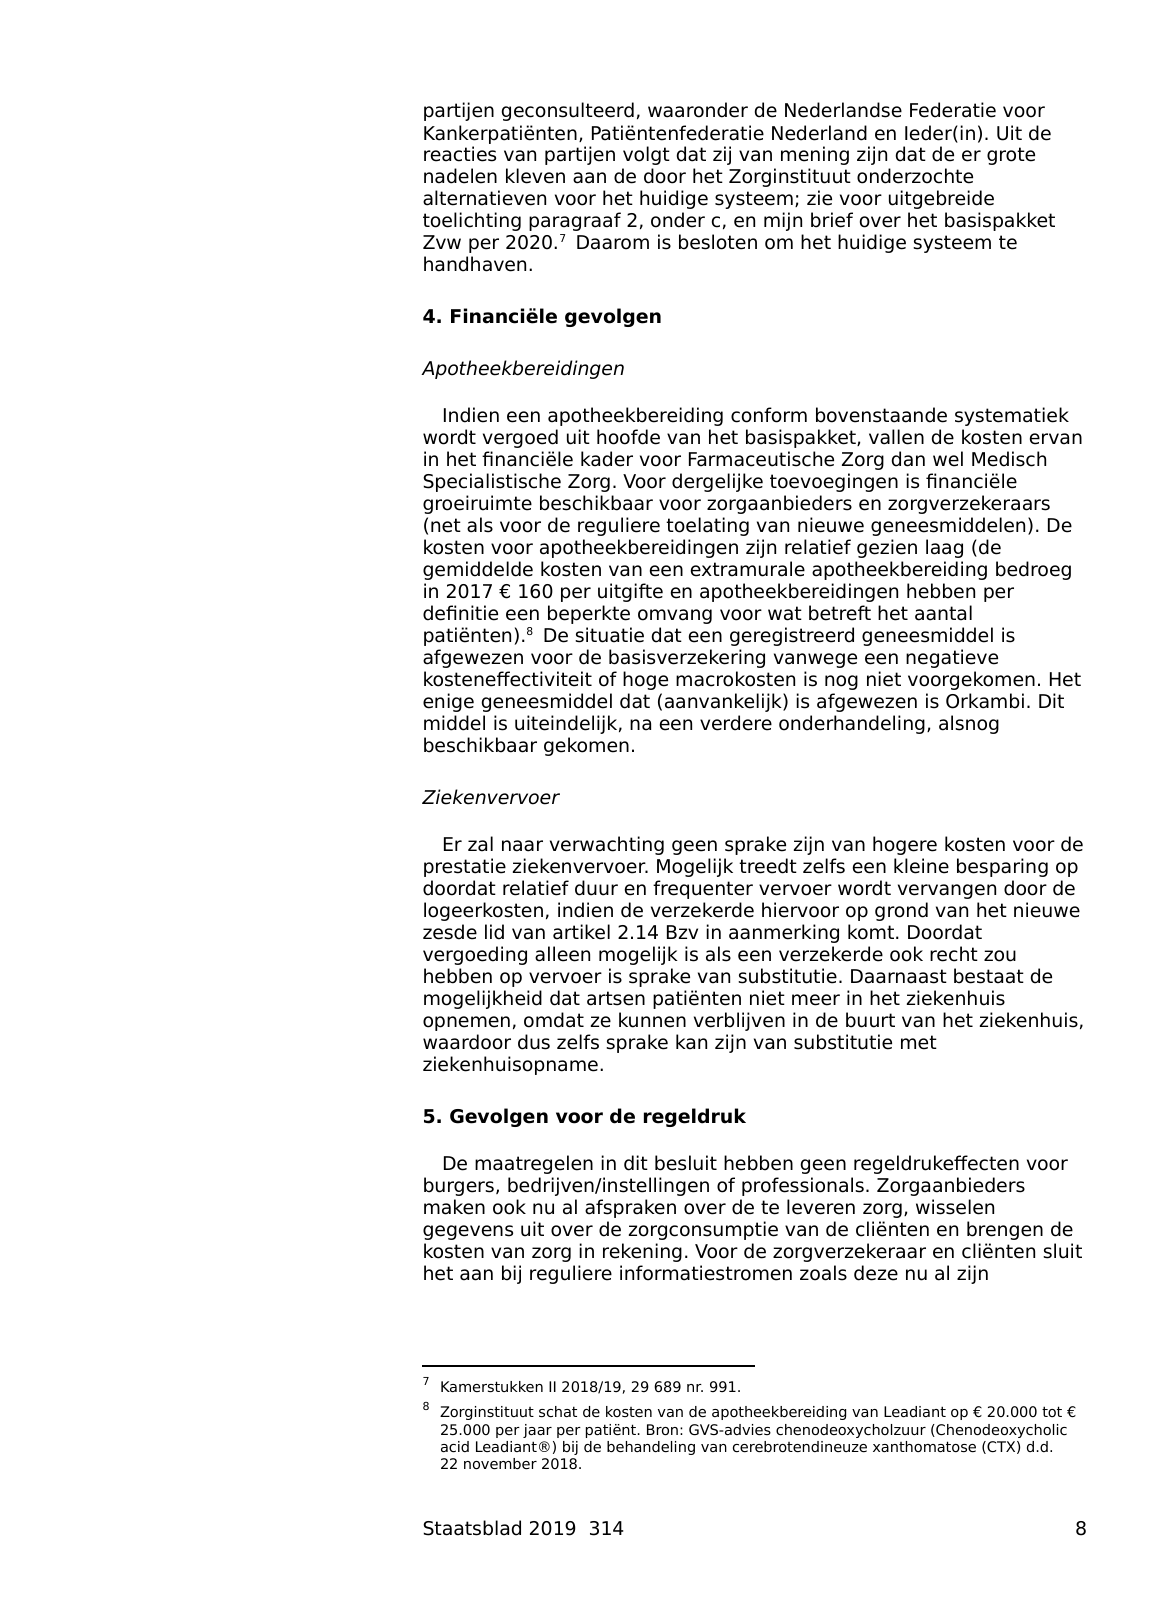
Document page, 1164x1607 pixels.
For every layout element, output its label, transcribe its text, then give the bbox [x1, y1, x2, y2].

text Kamerstukken II 2018/19, 29 689 nr. 991. [422, 1375, 1087, 1397]
subtitle 5. Gevolgen voor de regeldruk [422, 1106, 1087, 1128]
subtitle Ziekenvervoer [422, 787, 1087, 809]
subtitle 4. Financiële gevolgen [422, 306, 1087, 328]
text Indien een apotheekbereiding conform bovenstaande systematiek wordt vergoed uit hoofde van het basispakket, vallen de kosten ervan in het financiële kader voor Farmaceutische Zorg dan wel Medisch Specialistische Zorg. Voor dergelijke toevoegingen is financiële groeiruimte beschikbaar voor zorgaanbieders en zorgverzekeraars (net als voor de reguliere toelating van nieuwe geneesmiddelen). De kosten voor apotheekbereidingen zijn relatief gezien laag (de gemiddelde kosten van een extramurale apotheekbereiding bedroeg in 2017 € 160 per uitgifte en apotheekbereidingen hebben per definitie een beperkte omvang voor wat betreft het aantal patiënten). De situatie dat een geregistreerd geneesmiddel is afgewezen voor de basisverzekering vanwege een negatieve kosteneffectiviteit of hoge macrokosten is nog niet voorgekomen. Het enige geneesmiddel dat (aanvankelijk) is afgewezen is Orkambi. Dit middel is uiteindelijk, na een verdere onderhandeling, alsnog beschikbaar gekomen. [422, 405, 1087, 757]
text De maatregelen in dit besluit hebben geen regeldrukeffecten voor burgers, bedrijven/instellingen of professionals. Zorgaanbieders maken ook nu al afspraken over de te leveren zorg, wisselen gegevens uit over de zorgconsumptie van de cliënten en brengen de kosten van zorg in rekening. Voor de zorgverzekeraar en cliënten sluit het aan bij reguliere informatiestromen zoals deze nu al zijn [422, 1153, 1087, 1284]
text Zorginstituut schat de kosten van de apotheekbereiding van Leadiant op € 20.000 tot € 25.000 per jaar per patiënt. Bron: GVS-advies chenodeoxycholzuur (Chenodeoxycholic acid Leadiant®) bij de behandeling van cerebrotendineuze xanthomatose (CTX) d.d. 22 november 2018. [422, 1400, 1087, 1473]
text partijen geconsulteerd, waaronder de Nederlandse Federatie voor Kankerpatiënten, Patiëntenfederatie Nederland en Ieder(in). Uit de reacties van partijen volgt dat zij van mening zijn dat de er grote nadelen kleven aan de door het Zorginstituut onderzochte alternatieven voor het huidige systeem; zie voor uitgebreide toelichting paragraaf 2, onder c, en mijn brief over het basispakket Zvw per 2020. Daarom is besloten om het huidige systeem te handhaven. [422, 100, 1087, 276]
subtitle Apotheekbereidingen [422, 358, 1087, 380]
text Er zal naar verwachting geen sprake zijn van hogere kosten voor de prestatie ziekenvervoer. Mogelijk treedt zelfs een kleine besparing op doordat relatief duur en frequenter vervoer wordt vervangen door de logeerkosten, indien de verzekerde hiervoor op grond van het nieuwe zesde lid van artikel 2.14 Bzv in aanmerking komt. Doordat vergoeding alleen mogelijk is als een verzekerde ook recht zou hebben op vervoer is sprake van substitutie. Daarnaast bestaat de mogelijkheid dat artsen patiënten niet meer in het ziekenhuis opnemen, omdat ze kunnen verblijven in de buurt van het ziekenhuis, waardoor dus zelfs sprake kan zijn van substitutie met ziekenhuisopname. [422, 834, 1087, 1076]
